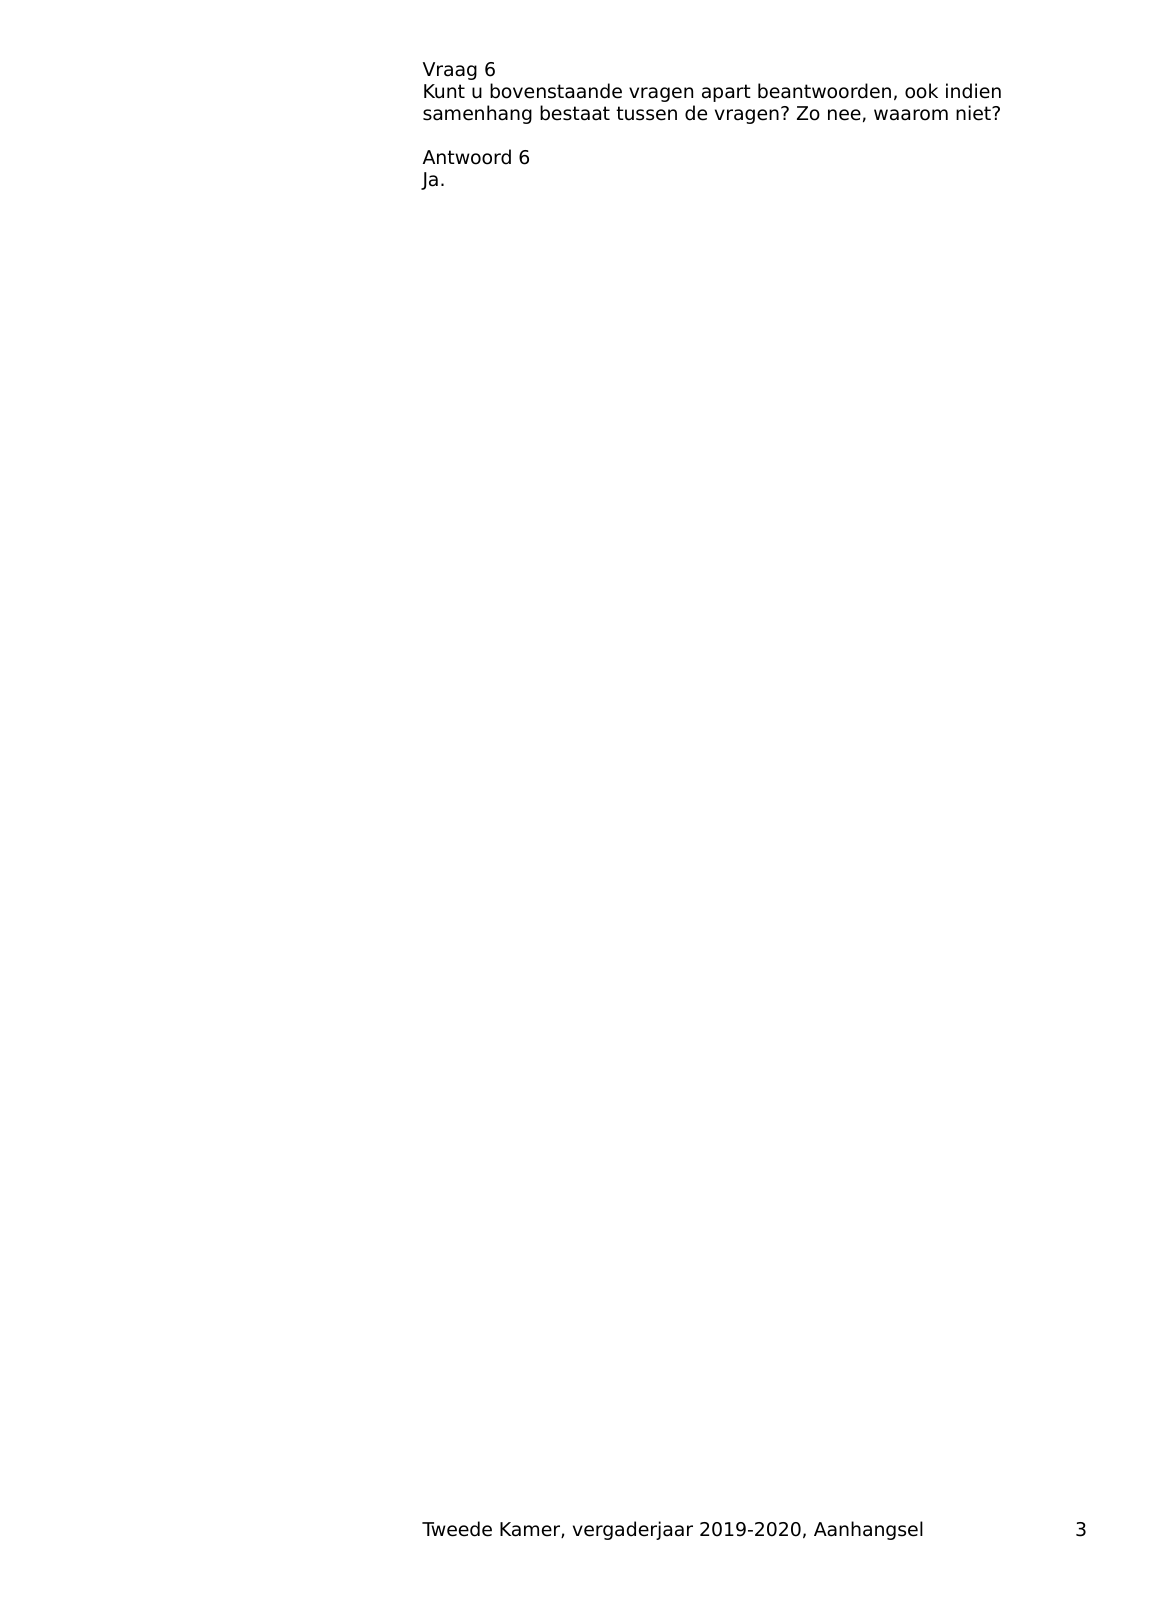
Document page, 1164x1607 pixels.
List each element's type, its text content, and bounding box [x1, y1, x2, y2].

text Antwoord 6 [422, 147, 1087, 169]
text Kunt u bovenstaande vragen apart beantwoorden, ook indien samenhang bestaat tussen de vragen? Zo nee, waarom niet? [422, 81, 1087, 125]
text Vraag 6 [422, 59, 1087, 81]
text Ja. [422, 169, 1087, 191]
